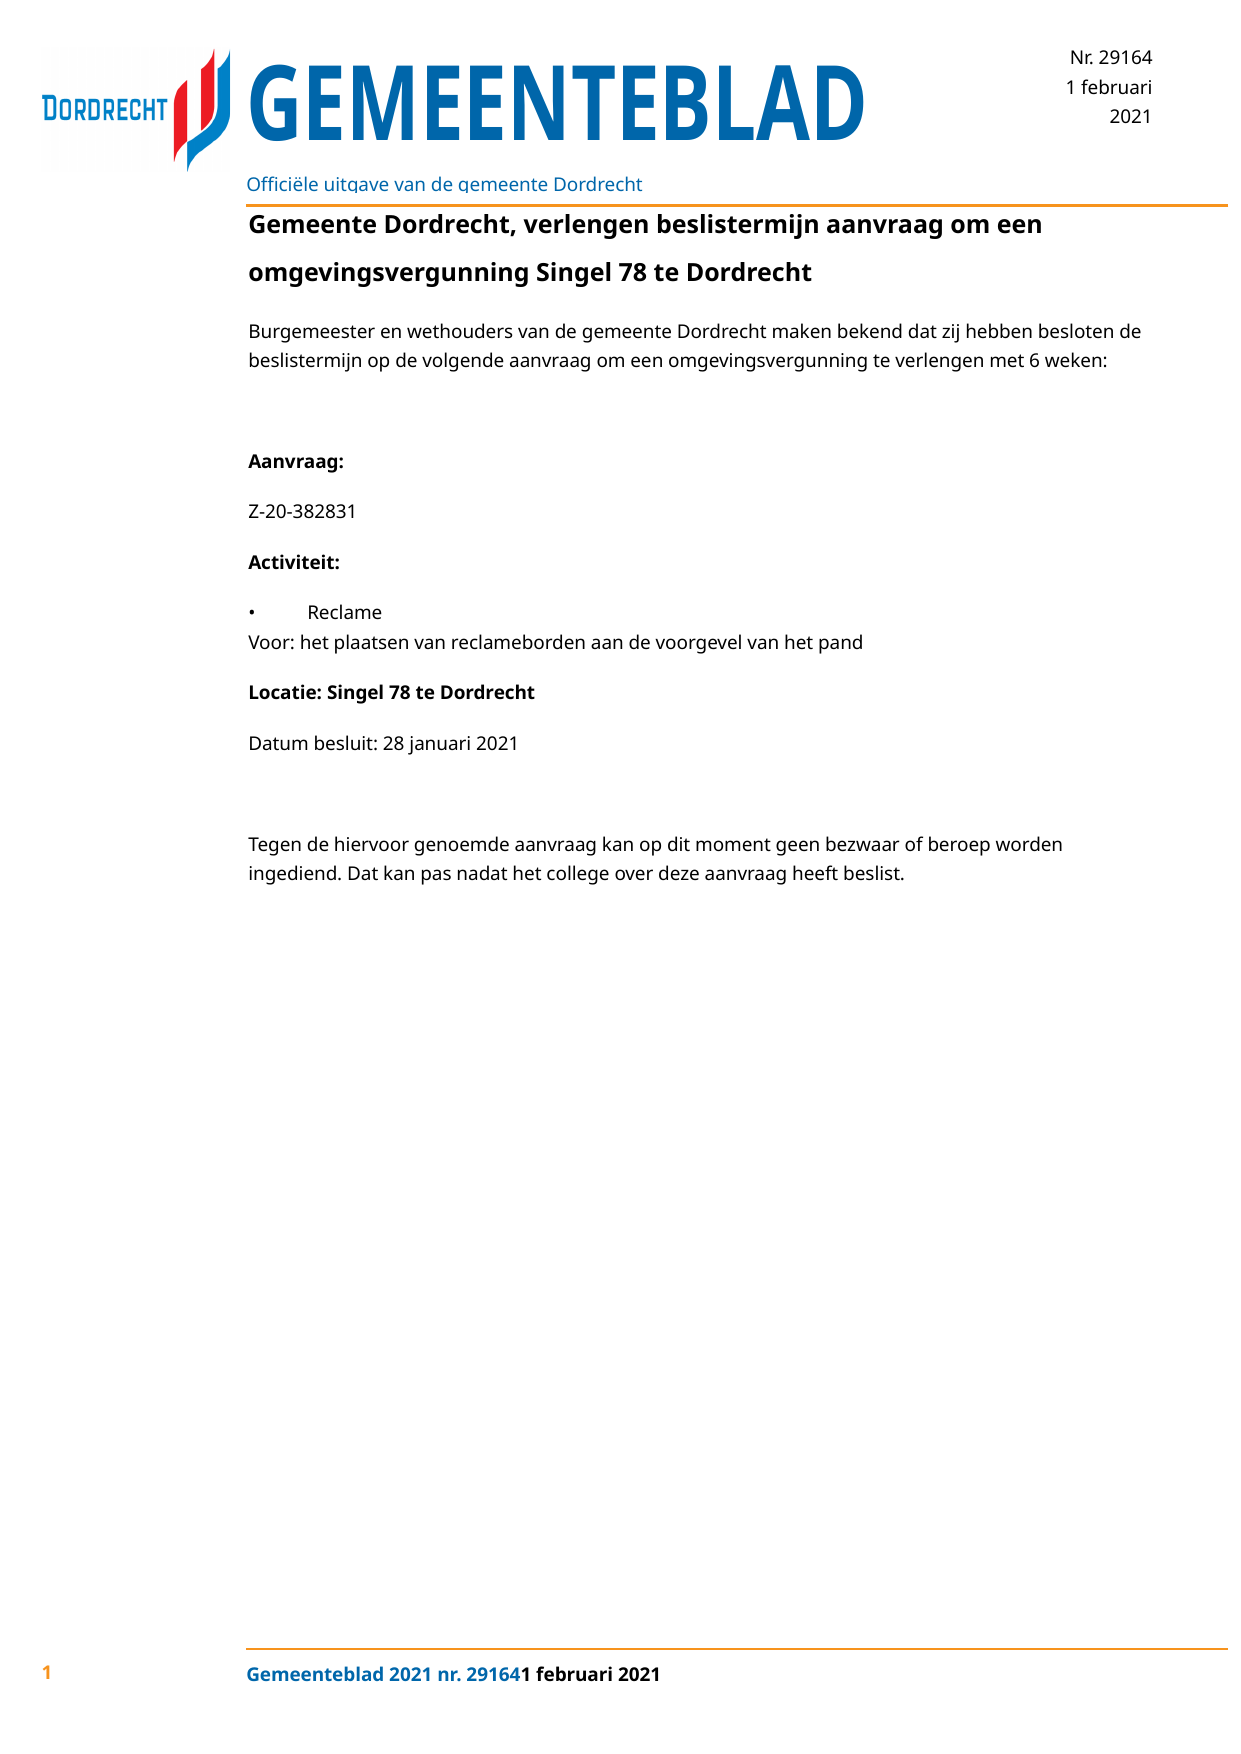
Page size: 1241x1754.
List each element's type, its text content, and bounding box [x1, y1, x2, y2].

text Aanvraag: [248, 448, 1152, 474]
picture [41, 47, 231, 172]
text Locatie: Singel 78 te Dordrecht [248, 679, 1152, 705]
text Tegen de hiervoor genoemde aanvraag kan op dit moment geen bezwaar of beroep worden ingediend. Dat kan pas nadat het college over deze aanvraag heeft beslist. [248, 831, 1152, 886]
text Burgemeester en wethouders van de gemeente Dordrecht maken bekend dat zij hebben besloten de beslistermijn op de volgende aanvraag om een omgevingsvergunning te verlengen met 6 weken: [248, 318, 1152, 373]
text Z-20-382831 [248, 499, 1152, 524]
list Reclame [248, 599, 1152, 625]
text Voor: het plaatsen van reclameborden aan de voorgevel van het pand [248, 629, 1152, 655]
text Datum besluit: 28 januari 2021 [248, 730, 1152, 756]
text Activiteit: [248, 549, 1152, 575]
text Gemeente Dordrecht, verlengen beslistermijn aanvraag om een omgevingsvergunning Singel 78 te Dordrecht [248, 207, 1152, 288]
